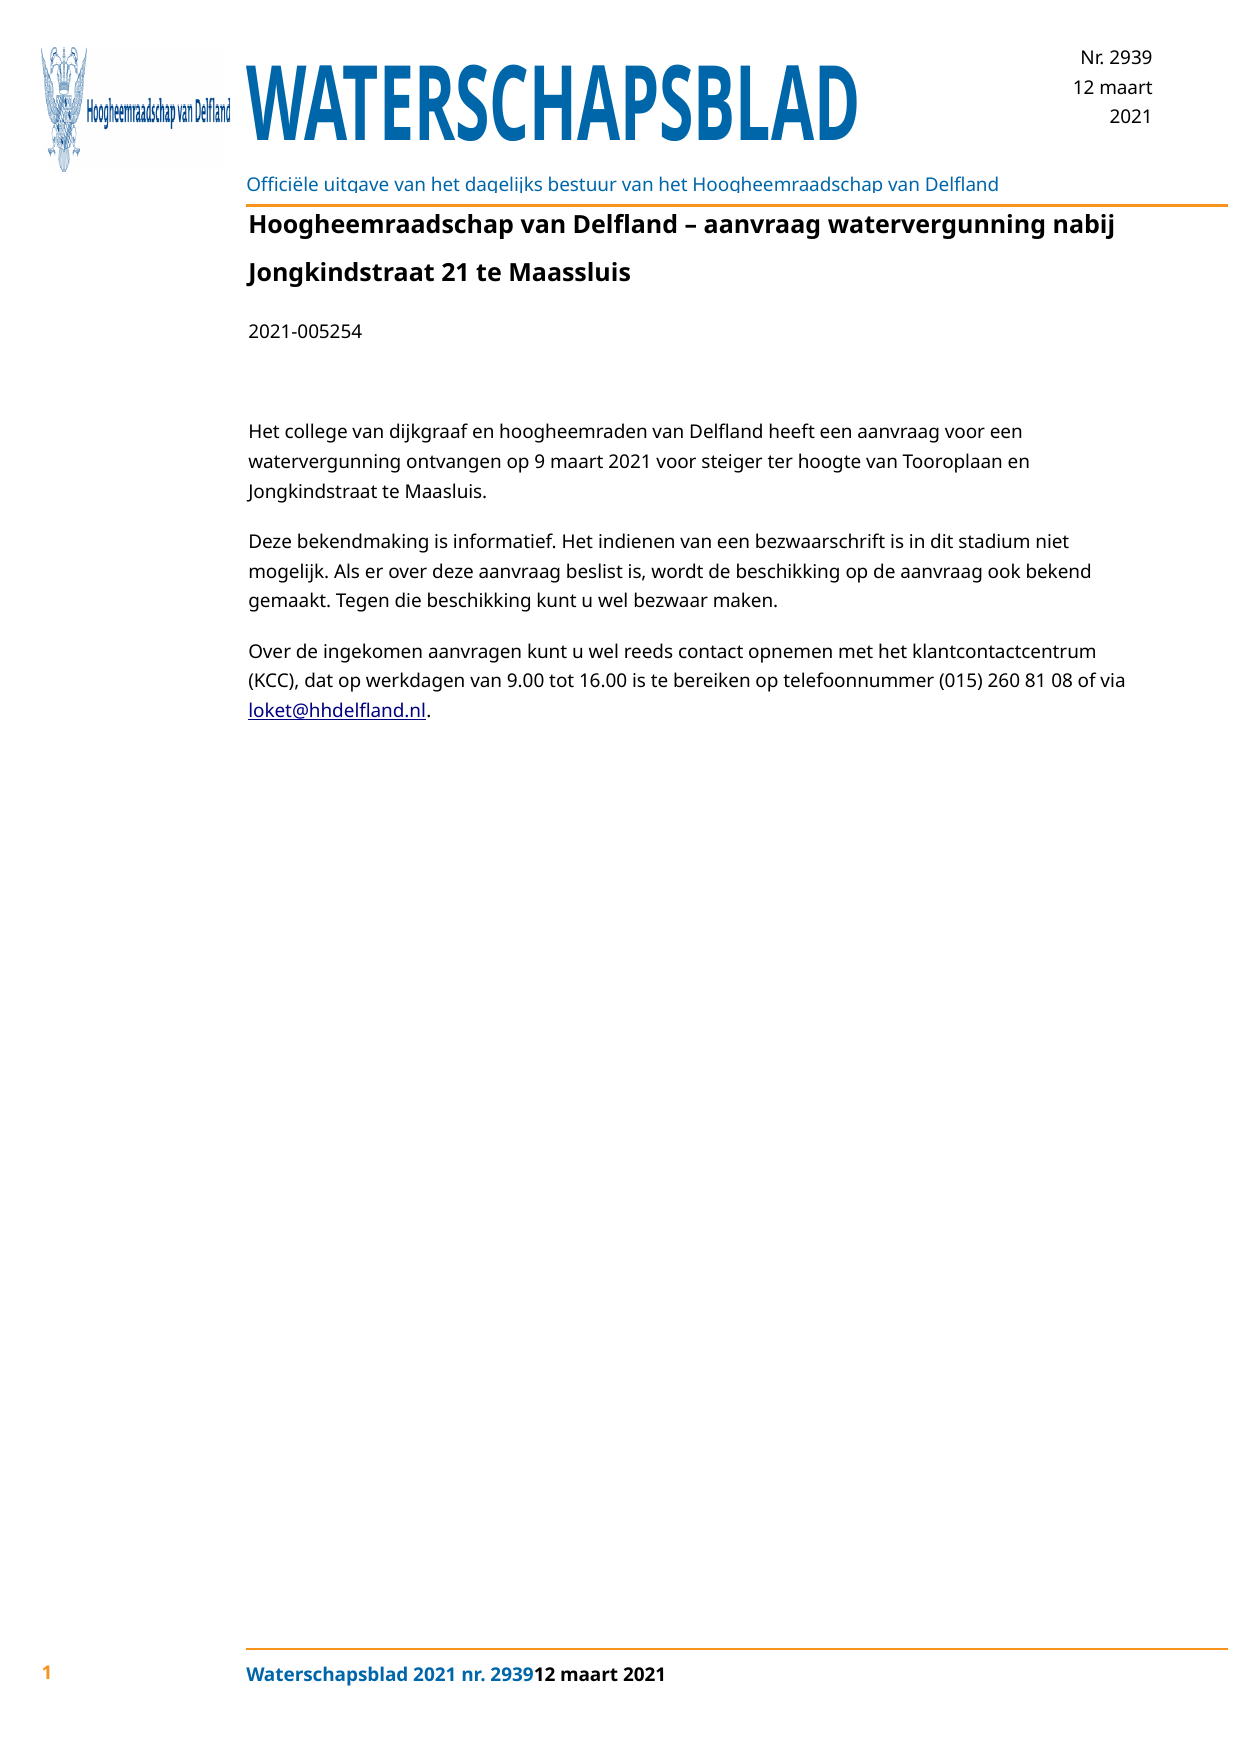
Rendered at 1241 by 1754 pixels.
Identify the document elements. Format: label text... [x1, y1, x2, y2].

text Deze bekendmaking is informatief. Het indienen van een bezwaarschrift is in dit stadium niet mogelijk. Als er over deze aanvraag beslist is, wordt de beschikking op de aanvraag ook bekend gemaakt. Tegen die beschikking kunt u wel bezwaar maken. [248, 528, 1152, 613]
picture [41, 47, 231, 172]
text Hoogheemraadschap van Delfland – aanvraag watervergunning nabij Jongkindstraat 21 te Maassluis [248, 207, 1152, 288]
text Het college van dijkgraaf en hoogheemraden van Delfland heeft een aanvraag voor een watervergunning ontvangen op 9 maart 2021 voor steiger ter hoogte van Tooroplaan en Jongkindstraat te Maasluis. [248, 419, 1152, 504]
text 2021-005254 [248, 318, 1152, 344]
text Over de ingekomen aanvragen kunt u wel reeds contact opnemen met het klantcontactcentrum (KCC), dat op werkdagen van 9.00 tot 16.00 is te bereiken op telefoonnummer (015) 260 81 08 of via loket@hhdelfland.nl. [248, 638, 1152, 723]
